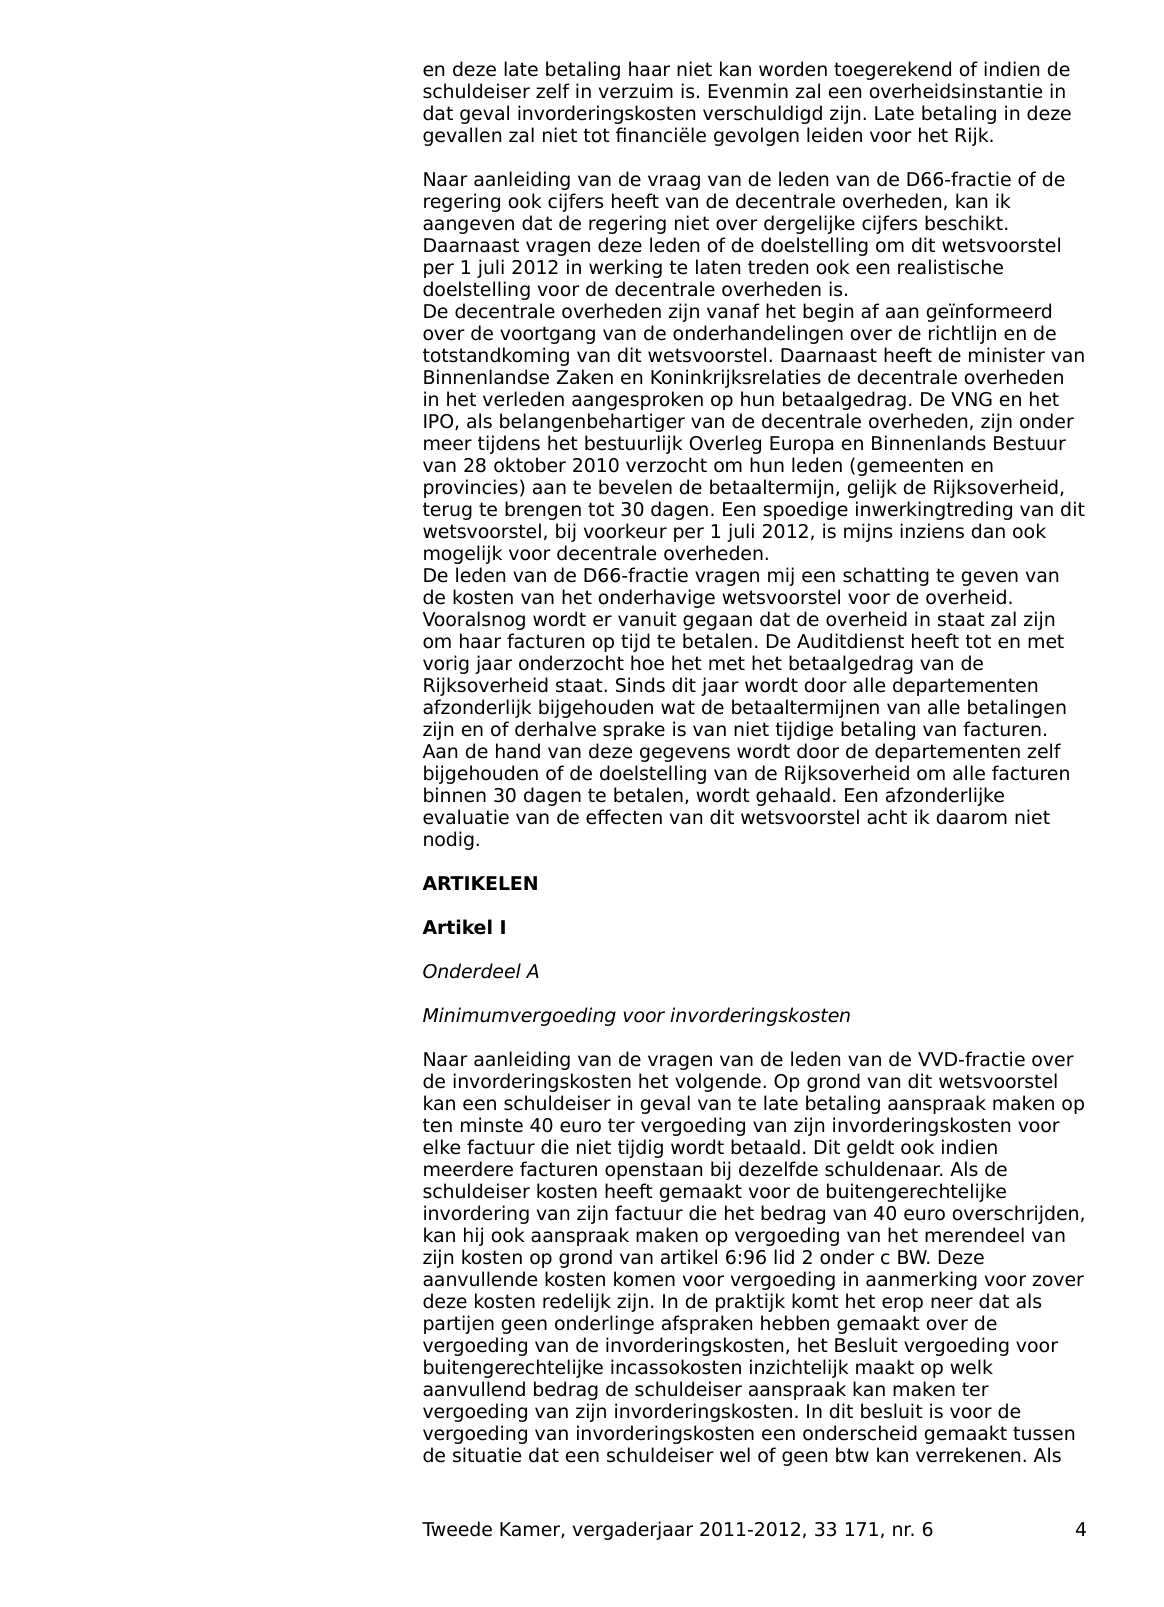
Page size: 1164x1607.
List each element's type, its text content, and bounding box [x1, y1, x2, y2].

text Naar aanleiding van de vragen van de leden van de VVD-fractie over de invorderingskosten het volgende. Op grond van dit wetsvoorstel kan een schuldeiser in geval van te late betaling aanspraak maken op ten minste 40 euro ter vergoeding van zijn invorderingskosten voor elke factuur die niet tijdig wordt betaald. Dit geldt ook indien meerdere facturen openstaan bij dezelfde schuldenaar. Als de schuldeiser kosten heeft gemaakt voor de buitengerechtelijke invordering van zijn factuur die het bedrag van 40 euro overschrijden, kan hij ook aanspraak maken op vergoeding van het merendeel van zijn kosten op grond van artikel 6:96 lid 2 onder c BW. Deze aanvullende kosten komen voor vergoeding in aanmerking voor zover deze kosten redelijk zijn. In de praktijk komt het erop neer dat als partijen geen onderlinge afspraken hebben gemaakt over de vergoeding van de invorderingskosten, het Besluit vergoeding voor buitengerechtelijke incassokosten inzichtelijk maakt op welk aanvullend bedrag de schuldeiser aanspraak kan maken ter vergoeding van zijn invorderingskosten. In dit besluit is voor de vergoeding van invorderingskosten een onderscheid gemaakt tussen de situatie dat een schuldeiser wel of geen btw kan verrekenen. Als [422, 1049, 1087, 1467]
text Daarnaast vragen deze leden of de doelstelling om dit wetsvoorstel per 1 juli 2012 in werking te laten treden ook een realistische doelstelling voor de decentrale overheden is. [422, 235, 1087, 301]
subtitle Artikel I [422, 917, 1087, 939]
text De decentrale overheden zijn vanaf het begin af aan geïnformeerd over de voortgang van de onderhandelingen over de richtlijn en de totstandkoming van dit wetsvoorstel. Daarnaast heeft de minister van Binnenlandse Zaken en Koninkrijksrelaties de decentrale overheden in het verleden aangesproken op hun betaalgedrag. De VNG en het IPO, als belangenbehartiger van de decentrale overheden, zijn onder meer tijdens het bestuurlijk Overleg Europa en Binnenlands Bestuur van 28 oktober 2010 verzocht om hun leden (gemeenten en provincies) aan te bevelen de betaaltermijn, gelijk de Rijksoverheid, terug te brengen tot 30 dagen. Een spoedige inwerkingtreding van dit wetsvoorstel, bij voorkeur per 1 juli 2012, is mijns inziens dan ook mogelijk voor decentrale overheden. [422, 301, 1087, 565]
text en deze late betaling haar niet kan worden toegerekend of indien de schuldeiser zelf in verzuim is. Evenmin zal een overheidsinstantie in dat geval invorderingskosten verschuldigd zijn. Late betaling in deze gevallen zal niet tot financiële gevolgen leiden voor het Rijk. [422, 59, 1087, 147]
text Naar aanleiding van de vraag van de leden van de D66-fractie of de regering ook cijfers heeft van de decentrale overheden, kan ik aangeven dat de regering niet over dergelijke cijfers beschikt. [422, 169, 1087, 235]
subtitle Minimumvergoeding voor invorderingskosten [422, 1005, 1087, 1027]
text De leden van de D66-fractie vragen mij een schatting te geven van de kosten van het onderhavige wetsvoorstel voor de overheid. Vooralsnog wordt er vanuit gegaan dat de overheid in staat zal zijn om haar facturen op tijd te betalen. De Auditdienst heeft tot en met vorig jaar onderzocht hoe het met het betaalgedrag van de Rijksoverheid staat. Sinds dit jaar wordt door alle departementen afzonderlijk bijgehouden wat de betaaltermijnen van alle betalingen zijn en of derhalve sprake is van niet tijdige betaling van facturen. Aan de hand van deze gegevens wordt door de departementen zelf bijgehouden of de doelstelling van de Rijksoverheid om alle facturen binnen 30 dagen te betalen, wordt gehaald. Een afzonderlijke evaluatie van de effecten van dit wetsvoorstel acht ik daarom niet nodig. [422, 565, 1087, 851]
subtitle ARTIKELEN [422, 873, 1087, 895]
subtitle Onderdeel A [422, 961, 1087, 983]
